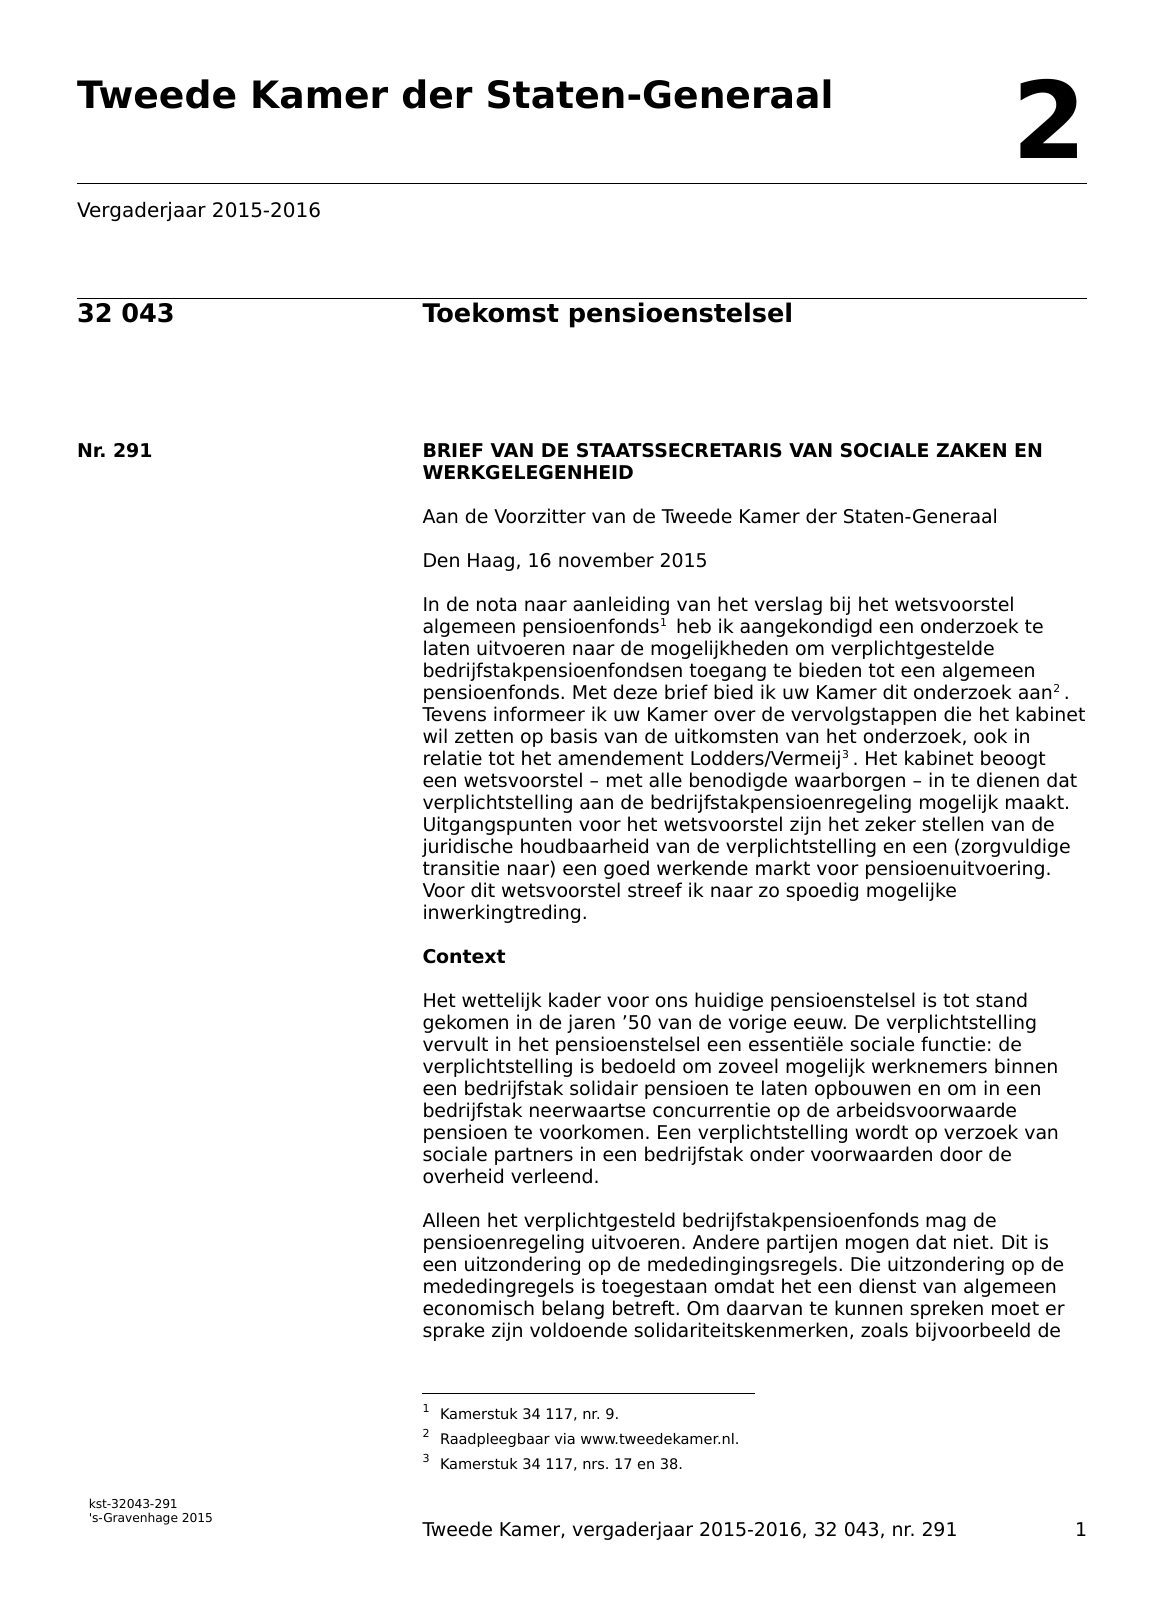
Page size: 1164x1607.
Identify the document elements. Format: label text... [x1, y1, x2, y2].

table_header 2 [886, 59, 1087, 183]
subtitle Nr. 291 BRIEF VAN DE STAATSSECRETARIS VAN SOCIALE ZAKEN EN WERKGELEGENHEID [77, 440, 1087, 484]
text 's-Gravenhage 2015 [88, 1511, 323, 1525]
text Den Haag, 16 november 2015 [422, 550, 1087, 572]
text Aan de Voorzitter van de Tweede Kamer der Staten-Generaal [422, 506, 1087, 528]
subtitle 32 043 Toekomst pensioenstelsel [77, 299, 1087, 329]
subtitle Context [422, 946, 1087, 968]
text Kamerstuk 34 117, nr. 9. [422, 1402, 1087, 1424]
text Kamerstuk 34 117, nrs. 17 en 38. [422, 1452, 1087, 1474]
table_header Tweede Kamer der Staten-Generaal [77, 59, 886, 183]
text Het wettelijk kader voor ons huidige pensioenstelsel is tot stand gekomen in de jaren ’50 van de vorige eeuw. De verplichtstelling vervult in het pensioenstelsel een essentiële sociale functie: de verplichtstelling is bedoeld om zoveel mogelijk werknemers binnen een bedrijfstak solidair pensioen te laten opbouwen en om in een bedrijfstak neerwaartse concurrentie op de arbeidsvoorwaarde pensioen te voorkomen. Een verplichtstelling wordt op verzoek van sociale partners in een bedrijfstak onder voorwaarden door de overheid verleend. [422, 990, 1087, 1188]
text Alleen het verplichtgesteld bedrijfstakpensioenfonds mag de pensioenregeling uitvoeren. Andere partijen mogen dat niet. Dit is een uitzondering op de mededingingsregels. Die uitzondering op de mededingregels is toegestaan omdat het een dienst van algemeen economisch belang betreft. Om daarvan te kunnen spreken moet er sprake zijn voldoende solidariteitskenmerken, zoals bijvoorbeeld de [422, 1210, 1087, 1342]
text kst-32043-291 [88, 1497, 323, 1511]
text Raadpleegbaar via www.tweedekamer.nl. [422, 1427, 1087, 1449]
text In de nota naar aanleiding van het verslag bij het wetsvoorstel algemeen pensioenfonds heb ik aangekondigd een onderzoek te laten uitvoeren naar de mogelijkheden om verplichtgestelde bedrijfstakpensioenfondsen toegang te bieden tot een algemeen pensioenfonds. Met deze brief bied ik uw Kamer dit onderzoek aan. Tevens informeer ik uw Kamer over de vervolgstappen die het kabinet wil zetten op basis van de uitkomsten van het onderzoek, ook in relatie tot het amendement Lodders/Vermeij. Het kabinet beoogt een wetsvoorstel – met alle benodigde waarborgen – in te dienen dat verplichtstelling aan de bedrijfstakpensioenregeling mogelijk maakt. Uitgangspunten voor het wetsvoorstel zijn het zeker stellen van de juridische houdbaarheid van de verplichtstelling en een (zorgvuldige transitie naar) een goed werkende markt voor pensioenuitvoering. Voor dit wetsvoorstel streef ik naar zo spoedig mogelijke inwerkingtreding. [422, 594, 1087, 924]
table_cell Vergaderjaar 2015-2016 [77, 184, 1087, 298]
